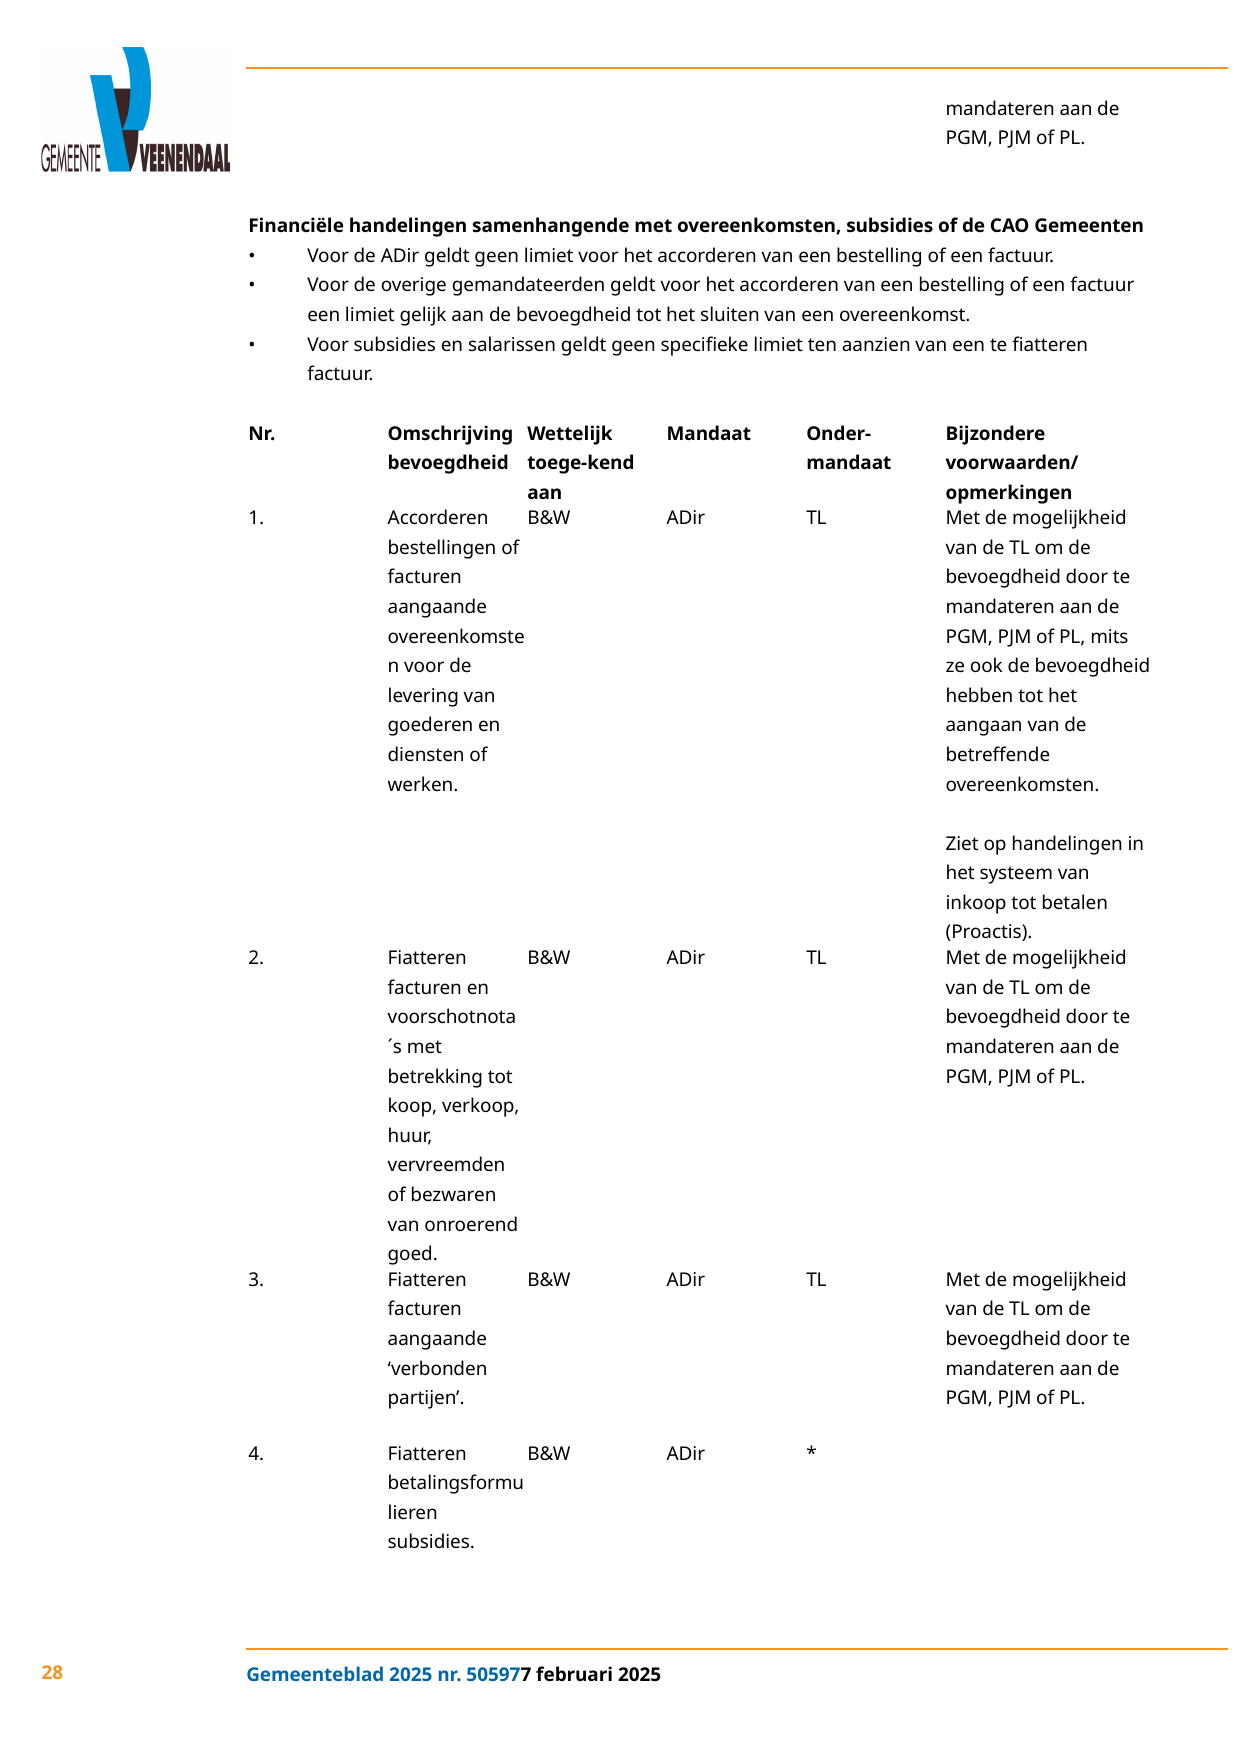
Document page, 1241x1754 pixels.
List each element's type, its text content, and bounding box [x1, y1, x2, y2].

table_cell Fiatteren facturen aangaande ‘verbonden partijen’. [388, 1266, 527, 1440]
table_cell Accorderen bestellingen of facturen aangaande overeenkomsten voor de levering van goederen en diensten of werken. [388, 505, 527, 944]
table_cell 2. [248, 945, 387, 1266]
table_header Omschrijving bevoegdheid [388, 420, 527, 504]
table_cell TL [806, 1266, 945, 1440]
table_header Wettelijk toege-kend aan [527, 420, 666, 504]
table_cell 3. [248, 1266, 387, 1440]
table_cell [666, 95, 806, 180]
table_cell Met de mogelijkheid van de TL om de bevoegdheid door te mandateren aan de PGM, PJM of PL, mits ze ook de bevoegdheid hebben tot het aangaan van de betreffende overeenkomsten. Ziet op handelingen in het systeem van inkoop tot betalen (Proactis). [945, 505, 1152, 944]
table_cell 1. [248, 505, 387, 944]
table_cell mandateren aan de PGM, PJM of PL. [945, 95, 1152, 180]
table_cell * [806, 1440, 945, 1554]
table_cell [945, 1440, 1152, 1554]
picture [123, 47, 231, 172]
table_cell Met de mogelijkheid van de TL om de bevoegdheid door te mandateren aan de PGM, PJM of PL. [945, 945, 1152, 1266]
table_header Nr. [248, 420, 387, 504]
list Voor de ADir geldt geen limiet voor het accorderen van een bestelling of een factuur. [248, 242, 1152, 268]
table_cell B&W [527, 1266, 666, 1440]
table_cell ADir [666, 1266, 806, 1440]
list Voor subsidies en salarissen geldt geen specifieke limiet ten aanzien van een te fiatteren factuur. [248, 331, 1152, 386]
table_cell ADir [666, 505, 806, 944]
table_cell ADir [666, 1440, 806, 1554]
table_cell 4. [248, 1440, 387, 1554]
table_header Onder-mandaat [806, 420, 945, 504]
table_cell B&W [527, 1440, 666, 1554]
table_cell Fiatteren betalingsformulieren subsidies. [388, 1440, 527, 1554]
table_cell [248, 95, 387, 180]
table_cell Fiatteren facturen en voorschotnota´s met betrekking tot koop, verkoop, huur, vervreemden of bezwaren van onroerend goed. [388, 945, 527, 1266]
picture [41, 47, 130, 172]
table_cell [527, 95, 666, 180]
table_cell [806, 95, 945, 180]
table_cell TL [806, 505, 945, 944]
table_cell ADir [666, 945, 806, 1266]
table_header Mandaat [666, 420, 806, 504]
text Financiële handelingen samenhangende met overeenkomsten, subsidies of de CAO Gemeenten [248, 212, 1152, 238]
table_cell Met de mogelijkheid van de TL om de bevoegdheid door te mandateren aan de PGM, PJM of PL. [945, 1266, 1152, 1440]
table_cell TL [806, 945, 945, 1266]
table_cell B&W [527, 505, 666, 944]
table_cell [388, 95, 527, 180]
table_cell B&W [527, 945, 666, 1266]
table_header Bijzondere voorwaarden/ opmerkingen [945, 420, 1152, 504]
list Voor de overige gemandateerden geldt voor het accorderen van een bestelling of een factuur een limiet gelijk aan de bevoegdheid tot het sluiten van een overeenkomst. [248, 272, 1152, 327]
